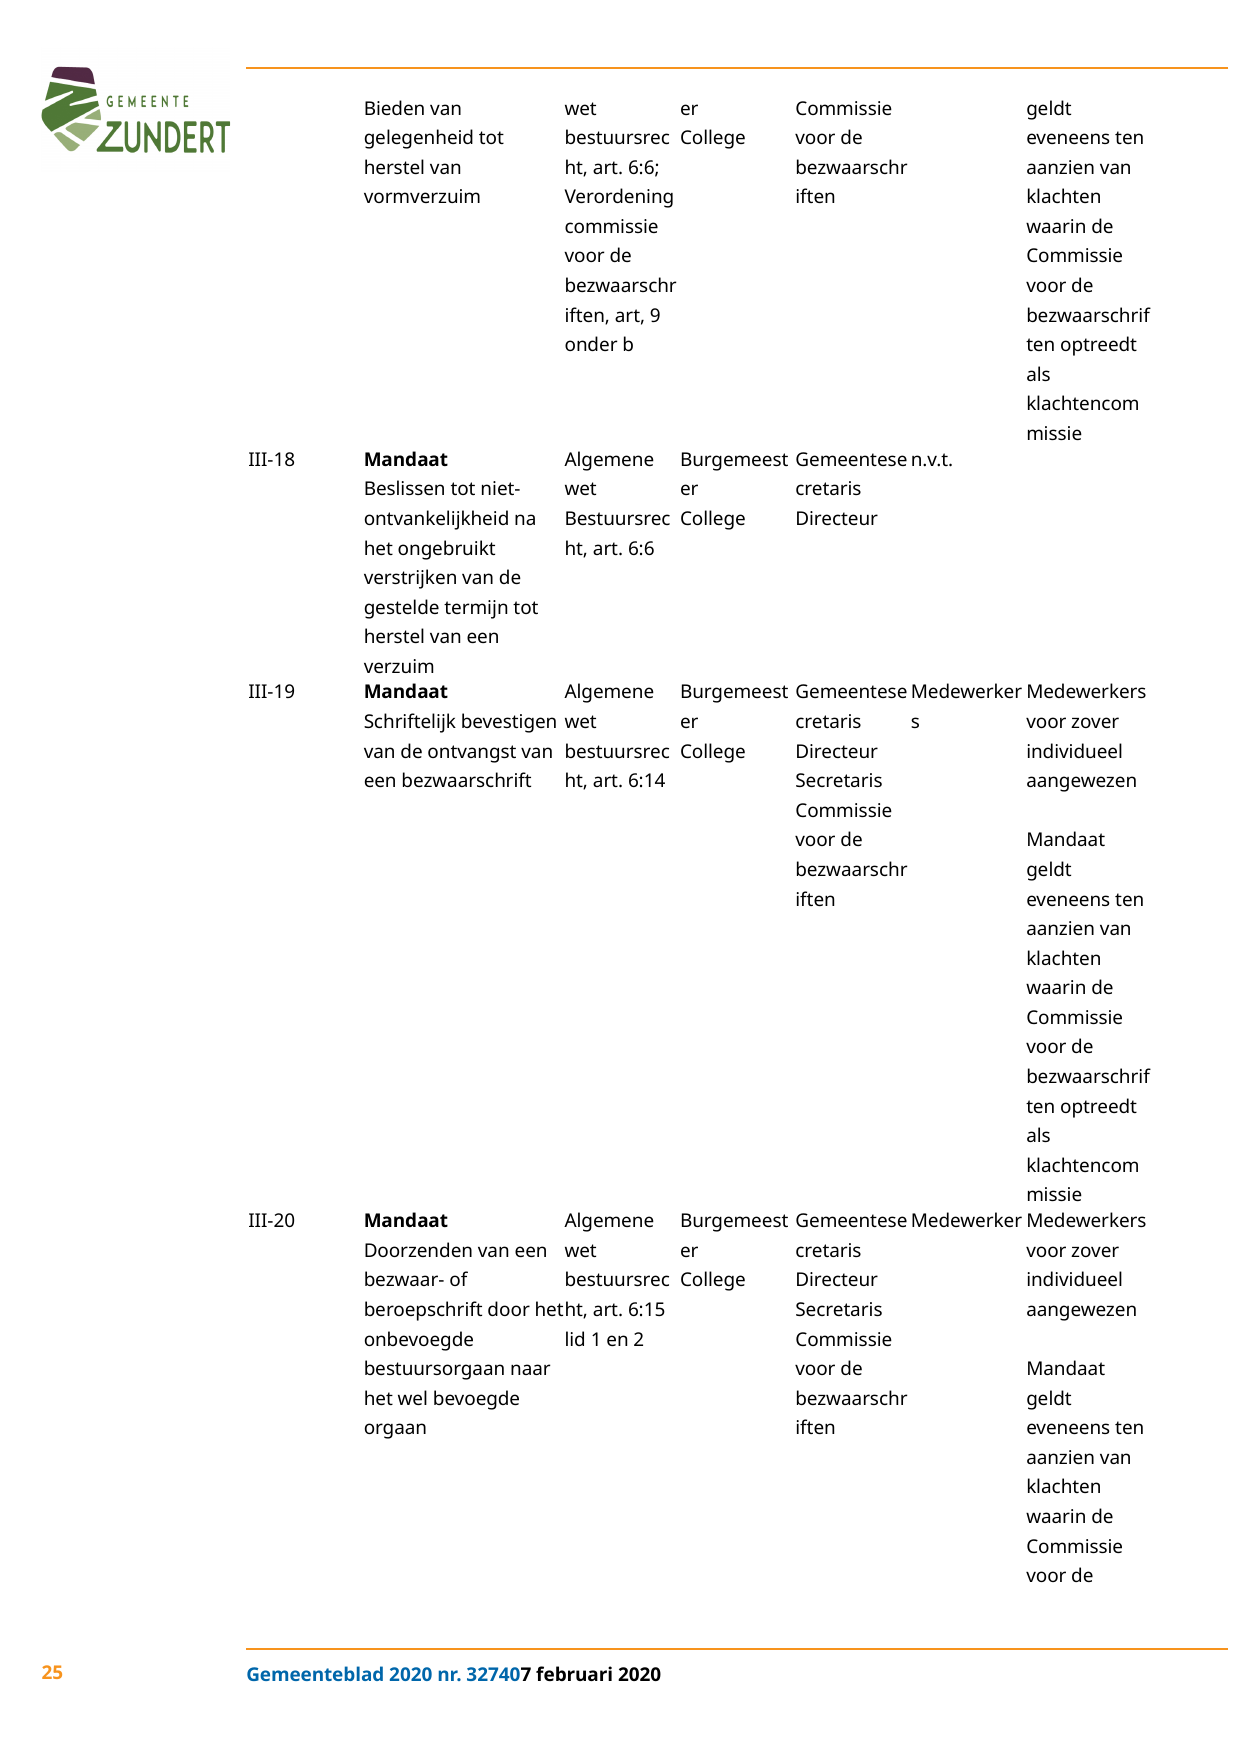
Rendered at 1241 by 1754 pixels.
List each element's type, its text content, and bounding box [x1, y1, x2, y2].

table_cell Burgemeester College [680, 679, 795, 1207]
table_cell [911, 95, 1026, 446]
table_cell Medewerkers voor zover individueel aangewezen Mandaat geldt eveneens ten aanzien van klachten waarin de Commissie voor de bezwaarschriften optreedt als klachtencommissie [1026, 679, 1152, 1207]
table_cell Mandaat Doorzenden van een bezwaar- of beroepschrift door het onbevoegde bestuursorgaan naar het wel bevoegde orgaan [364, 1208, 564, 1588]
table_cell geldt eveneens ten aanzien van klachten waarin de Commissie voor de bezwaarschriften optreedt als klachtencommissie [1026, 95, 1152, 446]
table_cell III-20 [248, 1208, 363, 1588]
table_cell Medewerker [911, 1208, 1026, 1588]
table_cell [1026, 446, 1152, 679]
table_cell Bieden van gelegenheid tot herstel van vormverzuim [364, 95, 564, 446]
table_cell III-18 [248, 446, 363, 679]
table_cell Gemeentesecretaris Directeur Secretaris Commissie voor de bezwaarschriften [795, 679, 911, 1207]
table_cell Algemene wet bestuursrecht, art. 6:15 lid 1 en 2 [564, 1208, 680, 1588]
table_cell Mandaat Schriftelijk bevestigen van de ontvangst van een bezwaarschrift [364, 679, 564, 1207]
table_cell III-19 [248, 679, 363, 1207]
table_cell wet bestuursrecht, art. 6:6; Verordening commissie voor de bezwaarschriften, art, 9 onder b [564, 95, 680, 446]
table_cell Burgemeester College [680, 1208, 795, 1588]
table_cell Gemeentesecretaris Directeur Secretaris Commissie voor de bezwaarschriften [795, 1208, 911, 1588]
table_cell Medewerkers voor zover individueel aangewezen Mandaat geldt eveneens ten aanzien van klachten waarin de Commissie voor de [1026, 1208, 1152, 1588]
table_cell Algemene wet Bestuursrecht, art. 6:6 [564, 446, 680, 679]
table_cell Mandaat Beslissen tot niet-ontvankelijkheid na het ongebruikt verstrijken van de gestelde termijn tot herstel van een verzuim [364, 446, 564, 679]
picture [41, 47, 231, 172]
table_cell n.v.t. [911, 446, 1026, 679]
table_cell Gemeentesecretaris Directeur [795, 446, 911, 679]
table_cell [248, 95, 363, 446]
table_cell er College [680, 95, 795, 446]
table_cell Medewerkers [911, 679, 1026, 1207]
table_cell Burgemeester College [680, 446, 795, 679]
table_cell Commissie voor de bezwaarschriften [795, 95, 911, 446]
table_cell Algemene wet bestuursrecht, art. 6:14 [564, 679, 680, 1207]
